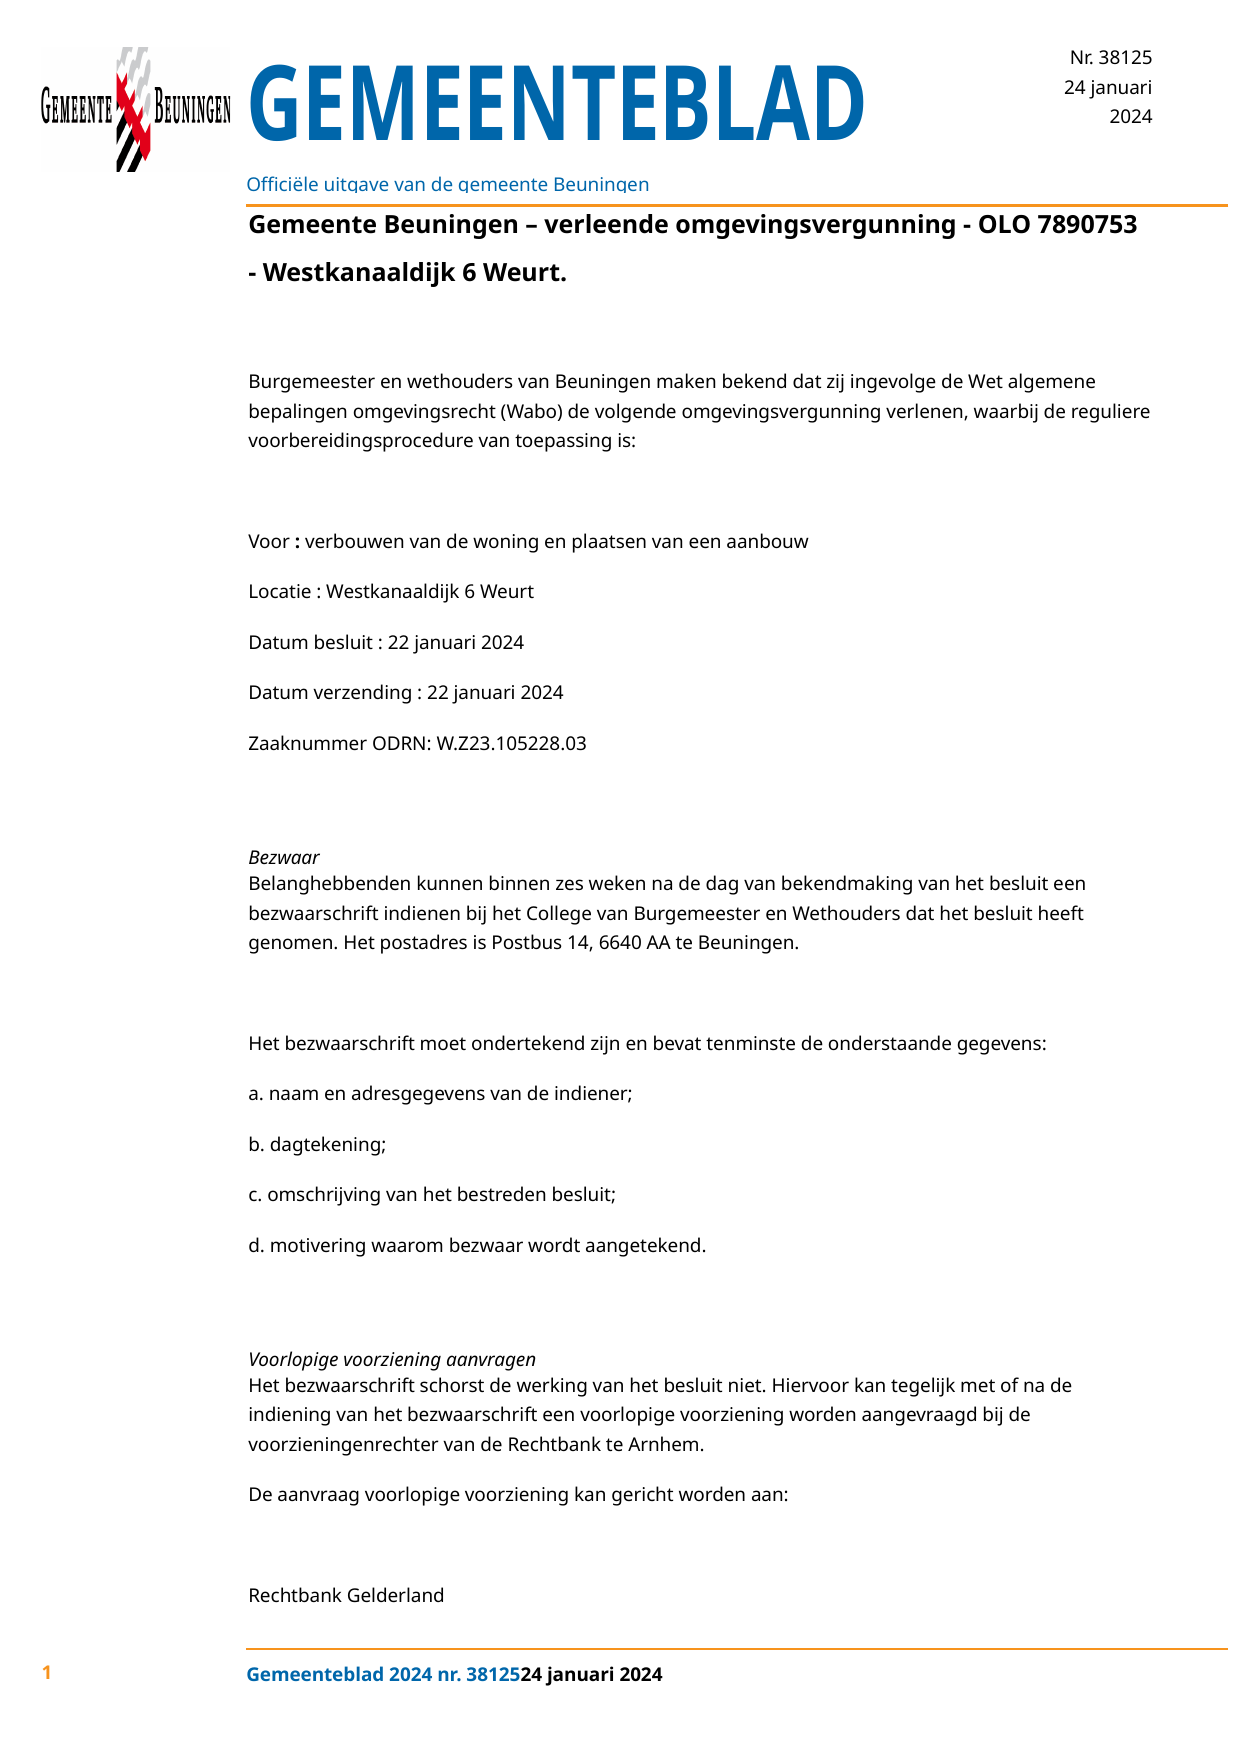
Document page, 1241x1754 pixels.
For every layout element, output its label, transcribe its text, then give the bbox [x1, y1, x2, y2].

text Zaaknummer ODRN: W.Z23.105228.03 [248, 730, 1152, 756]
picture [41, 47, 231, 172]
text De aanvraag voorlopige voorziening kan gericht worden aan: [248, 1481, 1152, 1507]
text Het bezwaarschrift moet ondertekend zijn en bevat tenminste de onderstaande gegevens: [248, 1030, 1152, 1056]
text Burgemeester en wethouders van Beuningen maken bekend dat zij ingevolge de Wet algemene bepalingen omgevingsrecht (Wabo) de volgende omgevingsvergunning verlenen, waarbij de reguliere voorbereidingsprocedure van toepassing is: [248, 368, 1152, 453]
text c. omschrijving van het bestreden besluit; [248, 1181, 1152, 1207]
text Voor : verbouwen van de woning en plaatsen van een aanbouw [248, 528, 1152, 554]
text Gemeente Beuningen – verleende omgevingsvergunning - OLO 7890753 - Westkanaaldijk 6 Weurt. [248, 207, 1152, 288]
text Bezwaar [248, 844, 1152, 870]
text Het bezwaarschrift schorst de werking van het besluit niet. Hiervoor kan tegelijk met of na de indiening van het bezwaarschrift een voorlopige voorziening worden aangevraagd bij de voorzieningenrechter van de Rechtbank te Arnhem. [248, 1372, 1152, 1457]
text Voorlopige voorziening aanvragen [248, 1346, 1152, 1372]
text Datum verzending : 22 januari 2024 [248, 679, 1152, 705]
text d. motivering waarom bezwaar wordt aangetekend. [248, 1232, 1152, 1257]
text b. dagtekening; [248, 1131, 1152, 1157]
text Belanghebbenden kunnen binnen zes weken na de dag van bekendmaking van het besluit een bezwaarschrift indienen bij het College van Burgemeester en Wethouders dat het besluit heeft genomen. Het postadres is Postbus 14, 6640 AA te Beuningen. [248, 870, 1152, 955]
text Datum besluit : 22 januari 2024 [248, 629, 1152, 655]
text Locatie : Westkanaaldijk 6 Weurt [248, 579, 1152, 604]
text a. naam en adresgegevens van de indiener; [248, 1081, 1152, 1106]
text Rechtbank Gelderland [248, 1582, 1152, 1608]
